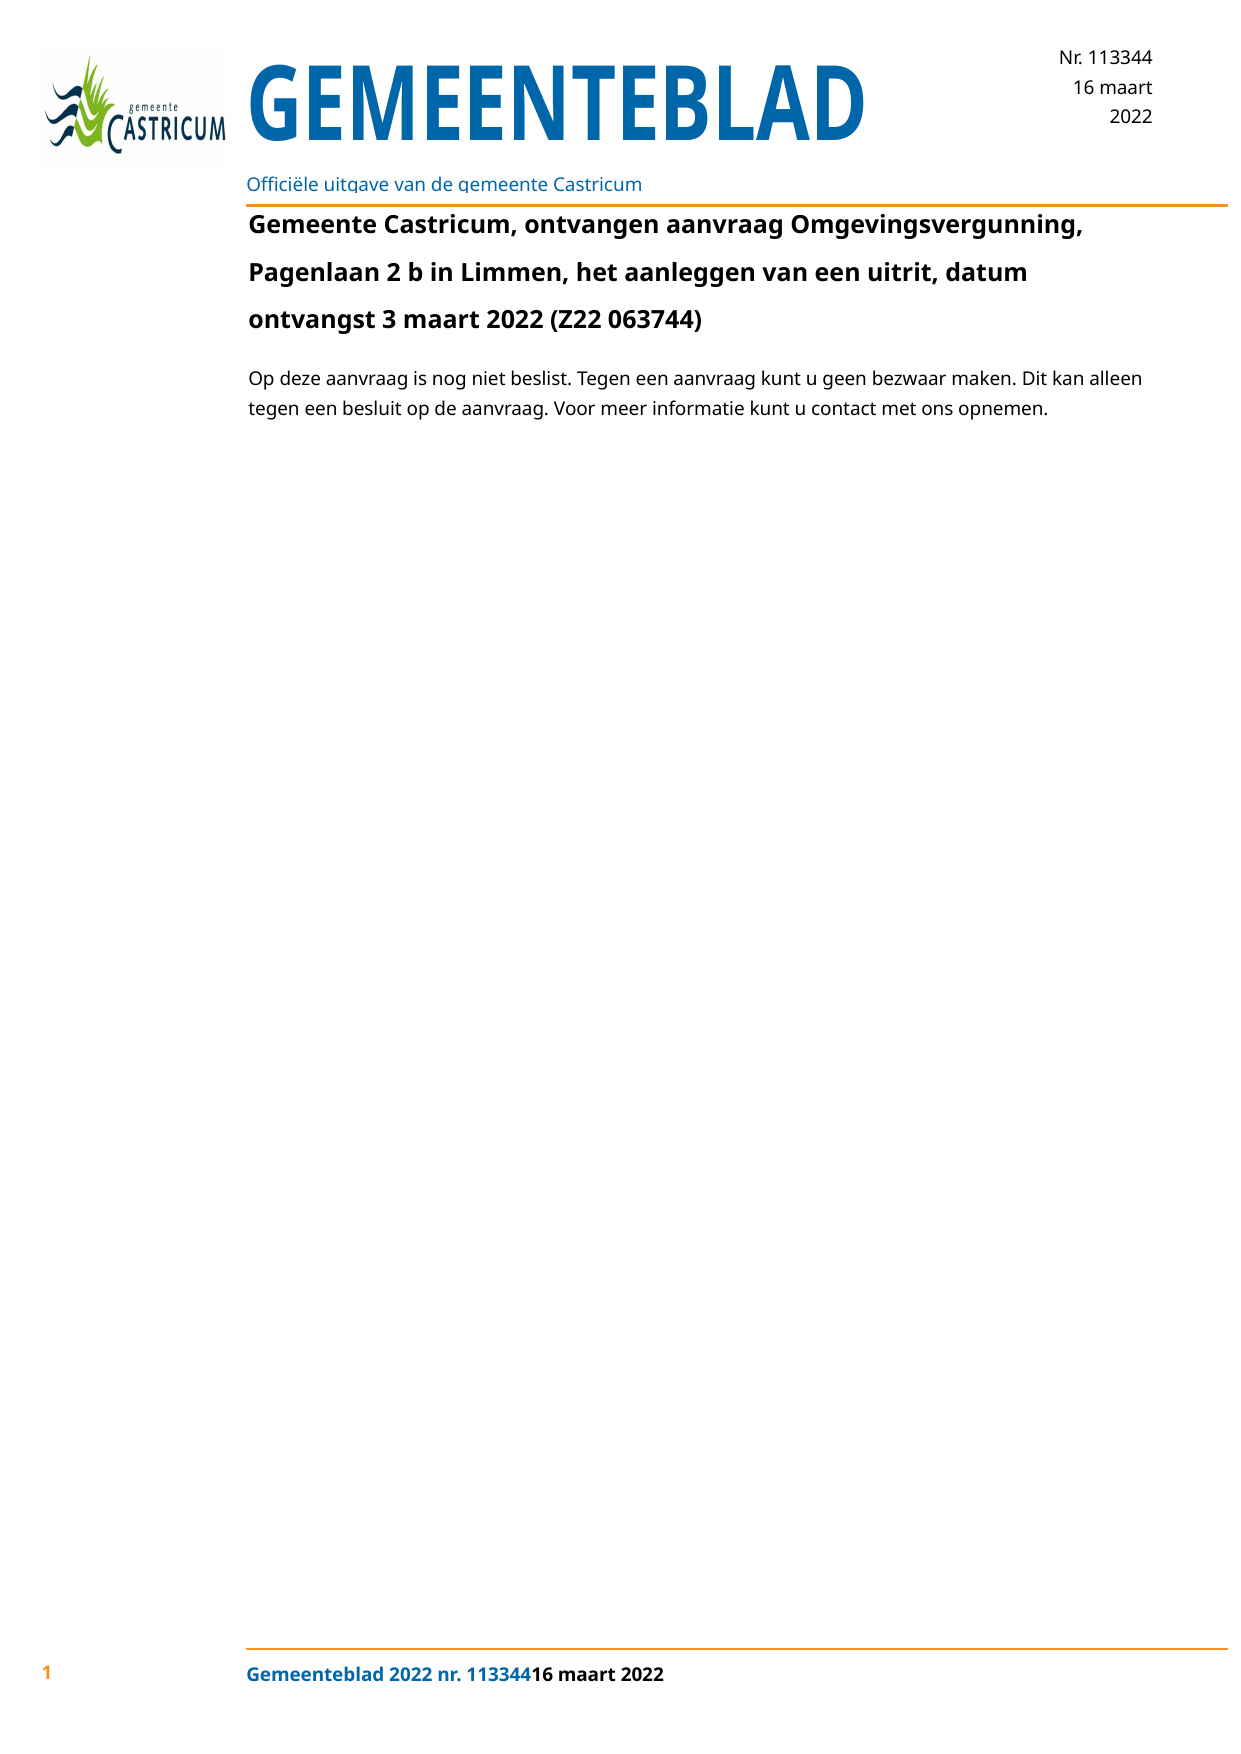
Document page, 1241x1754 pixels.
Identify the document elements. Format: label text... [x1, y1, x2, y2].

text Gemeente Castricum, ontvangen aanvraag Omgevingsvergunning, Pagenlaan 2 b in Limmen, het aanleggen van een uitrit, datum ontvangst 3 maart 2022 (Z22 063744) [248, 207, 1152, 336]
text Op deze aanvraag is nog niet beslist. Tegen een aanvraag kunt u geen bezwaar maken. Dit kan alleen tegen een besluit op de aanvraag. Voor meer informatie kunt u contact met ons opnemen. [248, 366, 1152, 421]
picture [41, 47, 231, 172]
